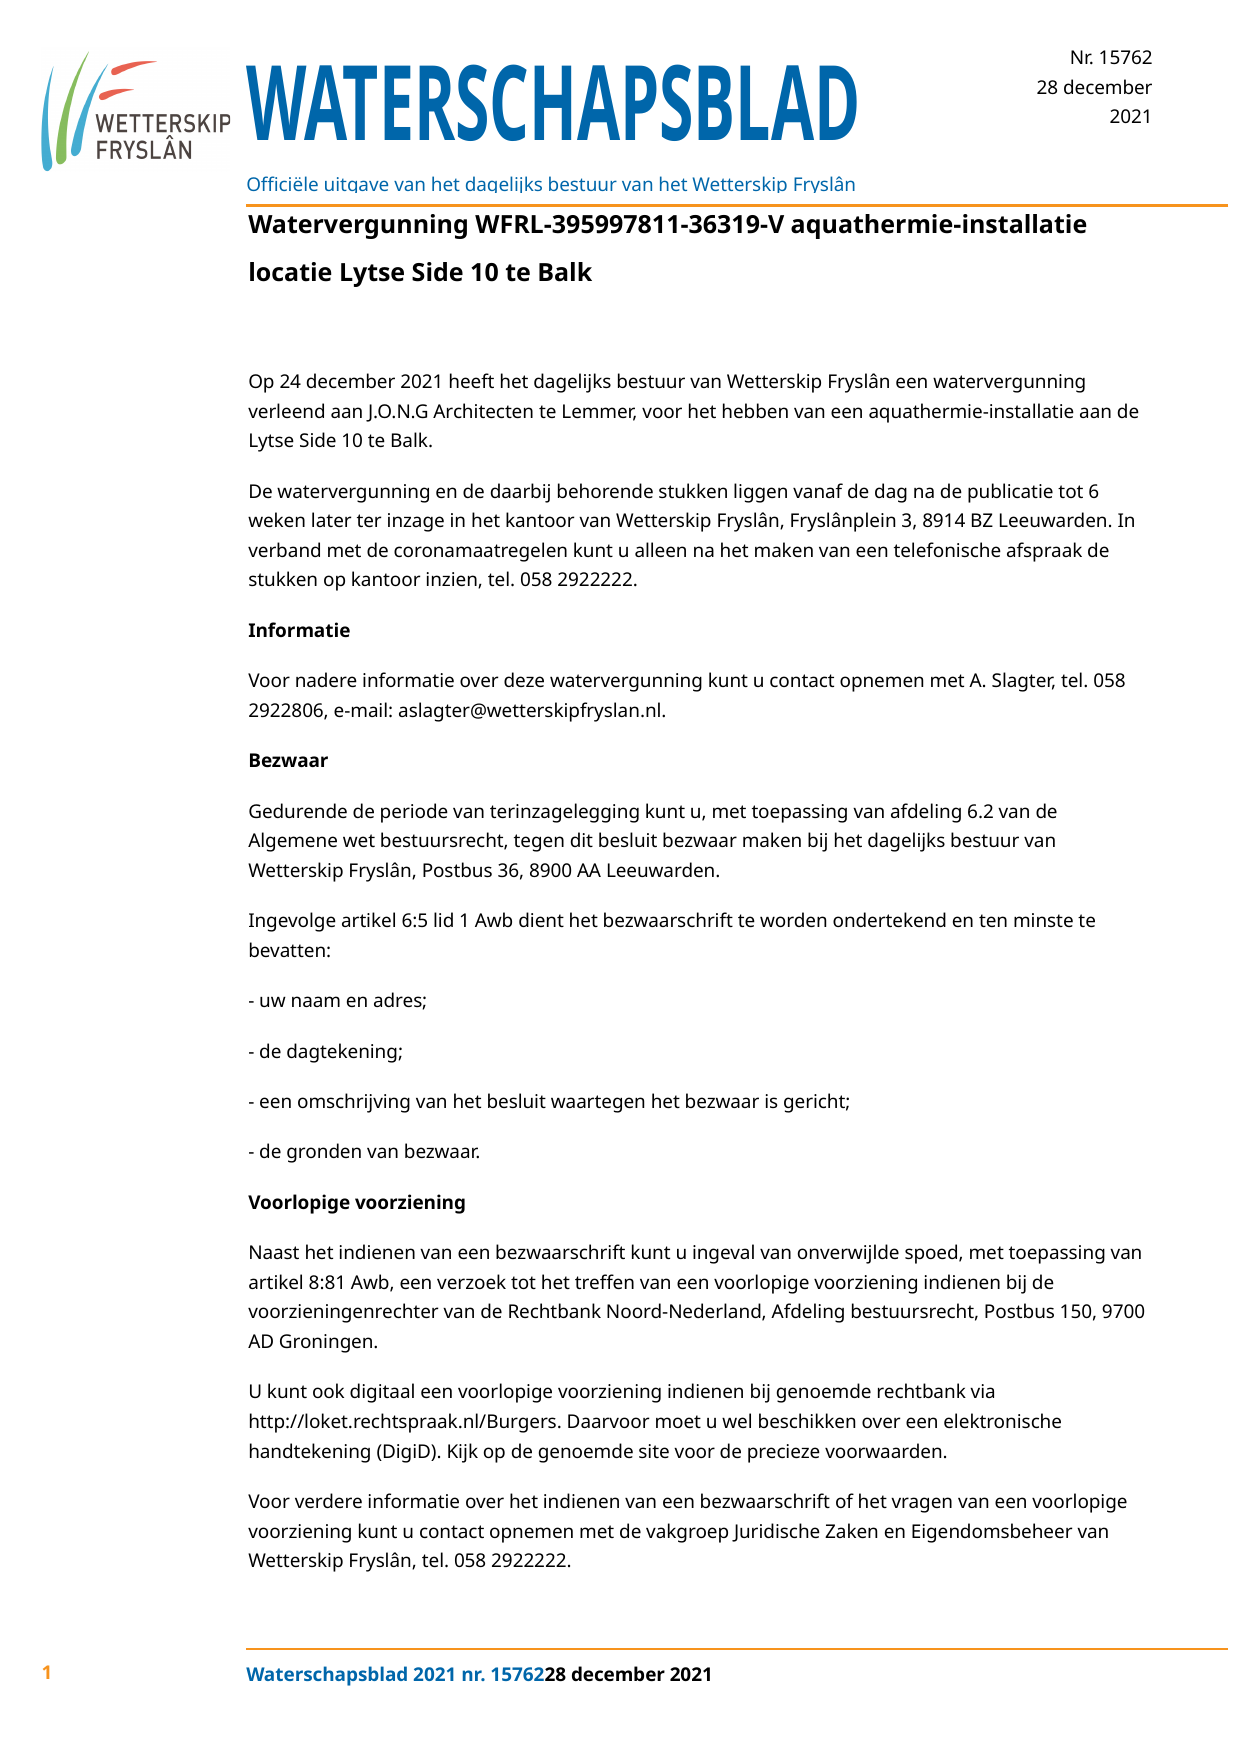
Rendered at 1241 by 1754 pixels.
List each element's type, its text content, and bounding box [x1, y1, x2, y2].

text - de dagtekening; [248, 1038, 1152, 1064]
text Bezwaar [248, 747, 1152, 773]
text U kunt ook digitaal een voorlopige voorziening indienen bij genoemde rechtbank via http://loket.rechtspraak.nl/Burgers. Daarvoor moet u wel beschikken over een elektronische handtekening (DigiD). Kijk op de genoemde site voor de precieze voorwaarden. [248, 1379, 1152, 1464]
text Voorlopige voorziening [248, 1189, 1152, 1215]
text Voor nadere informatie over deze watervergunning kunt u contact opnemen met A. Slagter, tel. 058 2922806, e-mail: aslagter@wetterskipfryslan.nl. [248, 667, 1152, 723]
text Op 24 december 2021 heeft het dagelijks bestuur van Wetterskip Fryslân een watervergunning verleend aan J.O.N.G Architecten te Lemmer, voor het hebben van een aquathermie-installatie aan de Lytse Side 10 te Balk. [248, 368, 1152, 453]
text Ingevolge artikel 6:5 lid 1 Awb dient het bezwaarschrift te worden ondertekend en ten minste te bevatten: [248, 907, 1152, 963]
text - een omschrijving van het besluit waartegen het bezwaar is gericht; [248, 1088, 1152, 1114]
text - de gronden van bezwaar. [248, 1139, 1152, 1164]
text Gedurende de periode van terinzagelegging kunt u, met toepassing van afdeling 6.2 van de Algemene wet bestuursrecht, tegen dit besluit bezwaar maken bij het dagelijks bestuur van Wetterskip Fryslân, Postbus 36, 8900 AA Leeuwarden. [248, 798, 1152, 883]
text De watervergunning en de daarbij behorende stukken liggen vanaf de dag na de publicatie tot 6 weken later ter inzage in het kantoor van Wetterskip Fryslân, Fryslânplein 3, 8914 BZ Leeuwarden. In verband met de coronamaatregelen kunt u alleen na het maken van een telefonische afspraak de stukken op kantoor inzien, tel. 058 2922222. [248, 478, 1152, 592]
text - uw naam en adres; [248, 987, 1152, 1013]
text Informatie [248, 617, 1152, 643]
picture [41, 47, 231, 172]
text Watervergunning WFRL-395997811-36319-V aquathermie-installatie locatie Lytse Side 10 te Balk [248, 207, 1152, 288]
text Voor verdere informatie over het indienen van een bezwaarschrift of het vragen van een voorlopige voorziening kunt u contact opnemen met de vakgroep Juridische Zaken en Eigendomsbeheer van Wetterskip Fryslân, tel. 058 2922222. [248, 1488, 1152, 1573]
text Naast het indienen van een bezwaarschrift kunt u ingeval van onverwijlde spoed, met toepassing van artikel 8:81 Awb, een verzoek tot het treffen van een voorlopige voorziening indienen bij de voorzieningenrechter van de Rechtbank Noord-Nederland, Afdeling bestuursrecht, Postbus 150, 9700 AD Groningen. [248, 1239, 1152, 1354]
